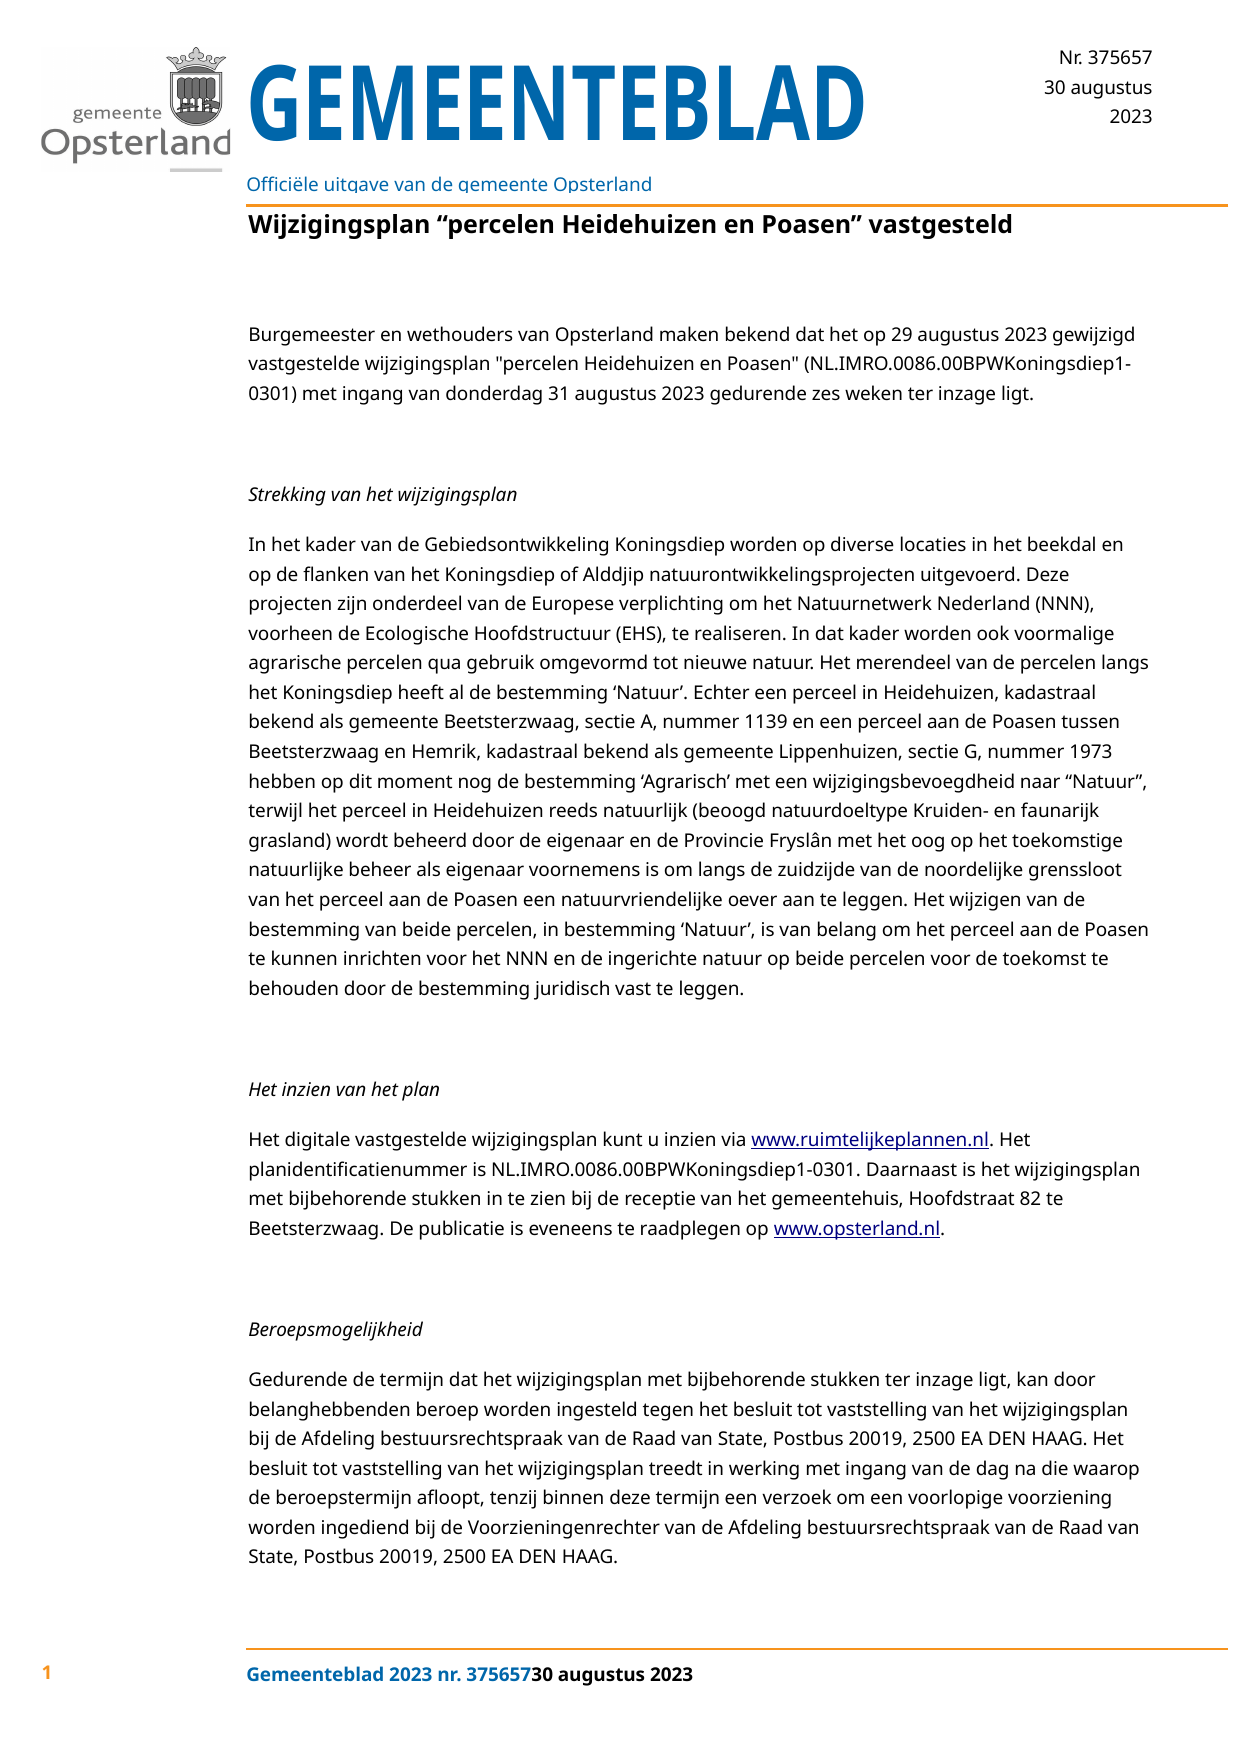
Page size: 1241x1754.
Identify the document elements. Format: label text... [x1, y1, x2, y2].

text In het kader van de Gebiedsontwikkeling Koningsdiep worden op diverse locaties in het beekdal en op de flanken van het Koningsdiep of Alddjip natuurontwikkelingsprojecten uitgevoerd. Deze projecten zijn onderdeel van de Europese verplichting om het Natuurnetwerk Nederland (NNN), voorheen de Ecologische Hoofdstructuur (EHS), te realiseren. In dat kader worden ook voormalige agrarische percelen qua gebruik omgevormd tot nieuwe natuur. Het merendeel van de percelen langs het Koningsdiep heeft al de bestemming ‘Natuur’. Echter een perceel in Heidehuizen, kadastraal bekend als gemeente Beetsterzwaag, sectie A, nummer 1139 en een perceel aan de Poasen tussen Beetsterzwaag en Hemrik, kadastraal bekend als gemeente Lippenhuizen, sectie G, nummer 1973 hebben op dit moment nog de bestemming ‘Agrarisch’ met een wijzigingsbevoegdheid naar “Natuur”, terwijl het perceel in Heidehuizen reeds natuurlijk (beoogd natuurdoeltype Kruiden- en faunarijk grasland) wordt beheerd door de eigenaar en de Provincie Fryslân met het oog op het toekomstige natuurlijke beheer als eigenaar voornemens is om langs de zuidzijde van de noordelijke grenssloot van het perceel aan de Poasen een natuurvriendelijke oever aan te leggen. Het wijzigen van de bestemming van beide percelen, in bestemming ‘Natuur’, is van belang om het perceel aan de Poasen te kunnen inrichten voor het NNN en de ingerichte natuur op beide percelen voor de toekomst te behouden door de bestemming juridisch vast te leggen. [248, 531, 1152, 1001]
text Het inzien van het plan [248, 1076, 1152, 1101]
text Burgemeester en wethouders van Opsterland maken bekend dat het op 29 augustus 2023 gewijzigd vastgestelde wijzigingsplan "percelen Heidehuizen en Poasen" (NL.IMRO.0086.00BPWKoningsdiep1-0301) met ingang van donderdag 31 augustus 2023 gedurende zes weken ter inzage ligt. [248, 321, 1152, 406]
text Het digitale vastgestelde wijzigingsplan kunt u inzien via www.ruimtelijkeplannen.nl. Het planidentificatienummer is NL.IMRO.0086.00BPWKoningsdiep1-0301. Daarnaast is het wijzigingsplan met bijbehorende stukken in te zien bij de receptie van het gemeentehuis, Hoofdstraat 82 te Beetsterzwaag. De publicatie is eveneens te raadplegen op www.opsterland.nl. [248, 1126, 1152, 1241]
text Strekking van het wijzigingsplan [248, 481, 1152, 506]
picture [41, 47, 231, 172]
text Wijzigingsplan “percelen Heidehuizen en Poasen” vastgesteld [248, 207, 1152, 241]
text Gedurende de termijn dat het wijzigingsplan met bijbehorende stukken ter inzage ligt, kan door belanghebbenden beroep worden ingesteld tegen het besluit tot vaststelling van het wijzigingsplan bij de Afdeling bestuursrechtspraak van de Raad van State, Postbus 20019, 2500 EA DEN HAAG. Het besluit tot vaststelling van het wijzigingsplan treedt in werking met ingang van de dag na die waarop de beroepstermijn afloopt, tenzij binnen deze termijn een verzoek om een voorlopige voorziening worden ingediend bij de Voorzieningenrechter van de Afdeling bestuursrechtspraak van de Raad van State, Postbus 20019, 2500 EA DEN HAAG. [248, 1366, 1152, 1569]
text Beroepsmogelijkheid [248, 1316, 1152, 1341]
